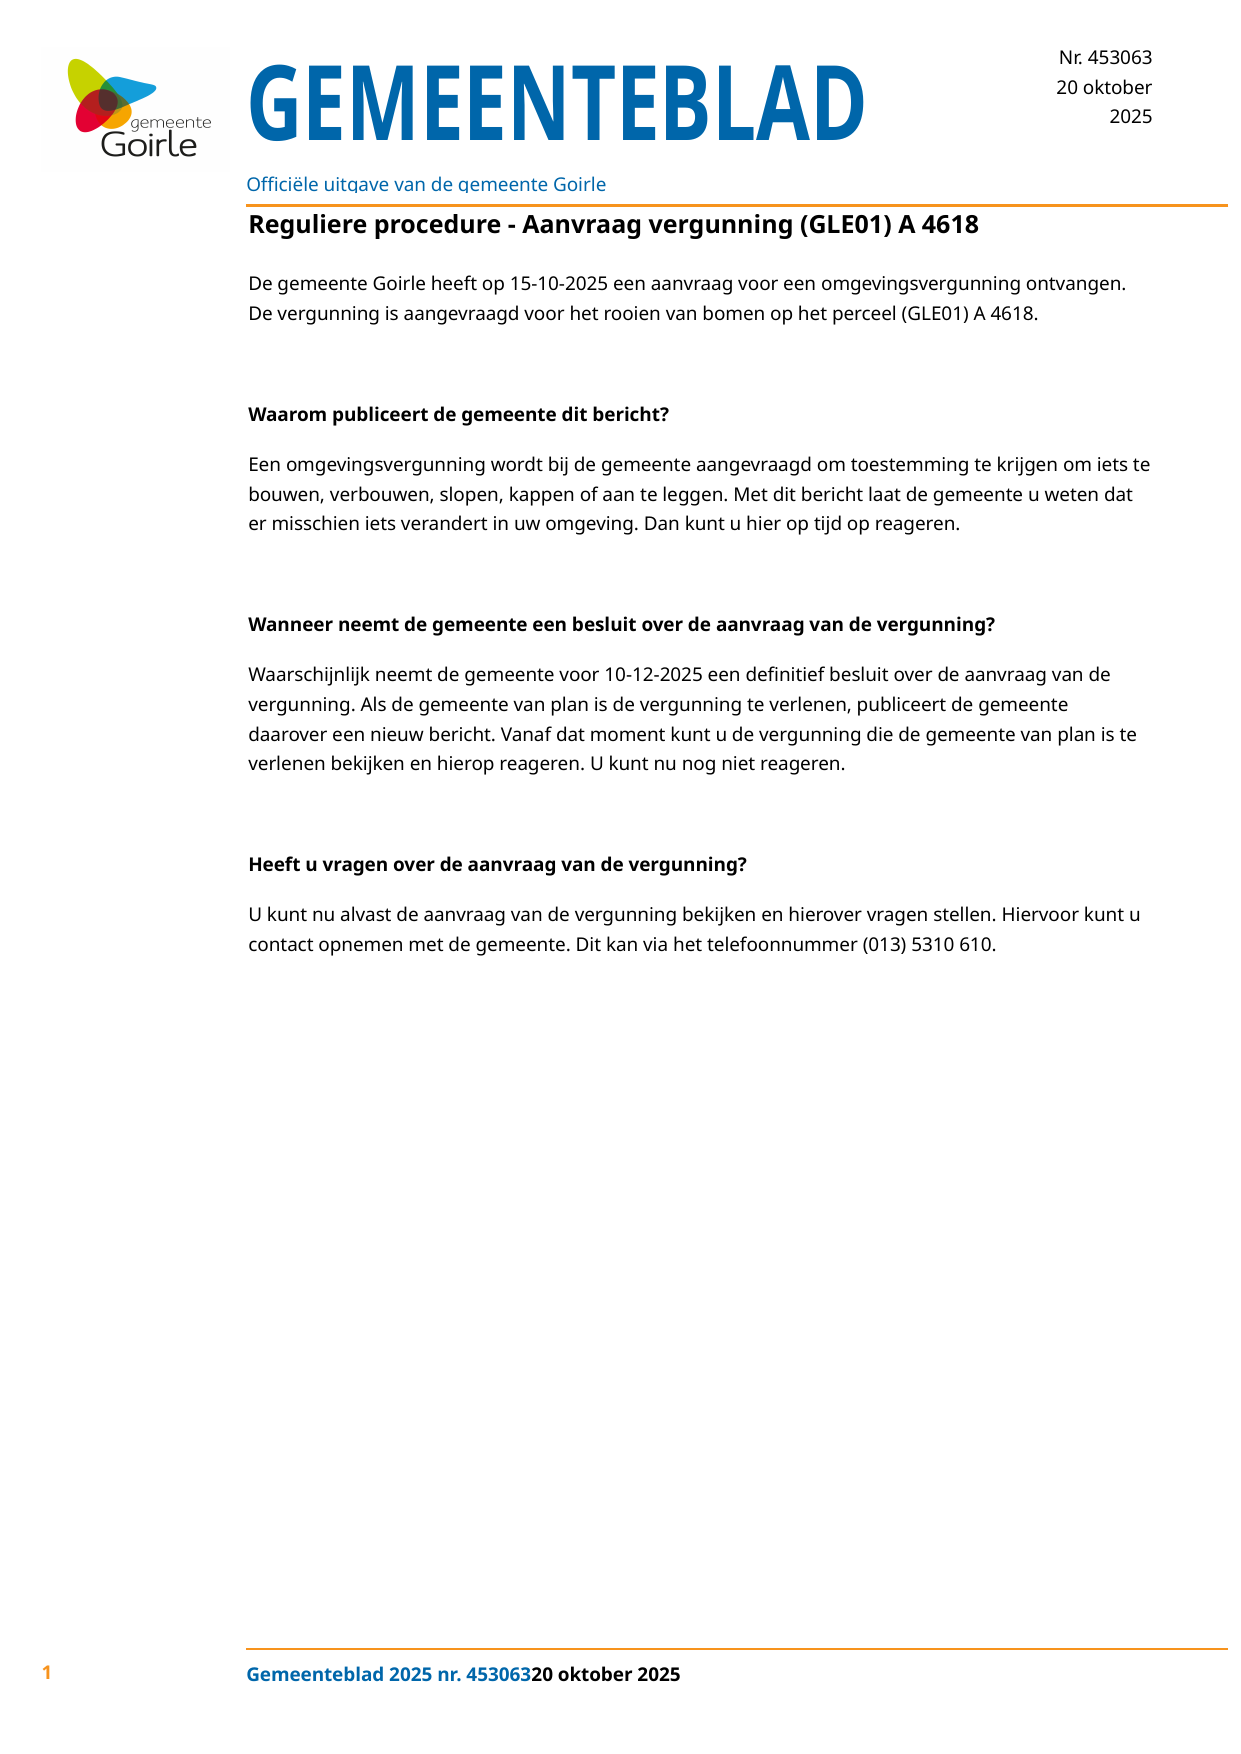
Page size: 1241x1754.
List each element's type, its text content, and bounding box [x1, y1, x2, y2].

text Reguliere procedure - Aanvraag vergunning (GLE01) A 4618 [248, 207, 1152, 241]
text Heeft u vragen over de aanvraag van de vergunning? [248, 851, 1152, 877]
text Een omgevingsvergunning wordt bij de gemeente aangevraagd om toestemming te krijgen om iets te bouwen, verbouwen, slopen, kappen of aan te leggen. Met dit bericht laat de gemeente u weten dat er misschien iets verandert in uw omgeving. Dan kunt u hier op tijd op reageren. [248, 451, 1152, 536]
text De gemeente Goirle heeft op 15-10-2025 een aanvraag voor een omgevingsvergunning ontvangen. De vergunning is aangevraagd voor het rooien van bomen op het perceel (GLE01) A 4618. [248, 270, 1152, 326]
text U kunt nu alvast de aanvraag van de vergunning bekijken en hierover vragen stellen. Hiervoor kunt u contact opnemen met de gemeente. Dit kan via het telefoonnummer (013) 5310 610. [248, 902, 1152, 957]
text Wanneer neemt de gemeente een besluit over de aanvraag van de vergunning? [248, 611, 1152, 637]
text Waarschijnlijk neemt de gemeente voor 10-12-2025 een definitief besluit over de aanvraag van de vergunning. Als de gemeente van plan is de vergunning te verlenen, publiceert de gemeente daarover een nieuw bericht. Vanaf dat moment kunt u de vergunning die de gemeente van plan is te verlenen bekijken en hierop reageren. U kunt nu nog niet reageren. [248, 662, 1152, 776]
text Waarom publiceert de gemeente dit bericht? [248, 401, 1152, 426]
picture [41, 47, 231, 172]
